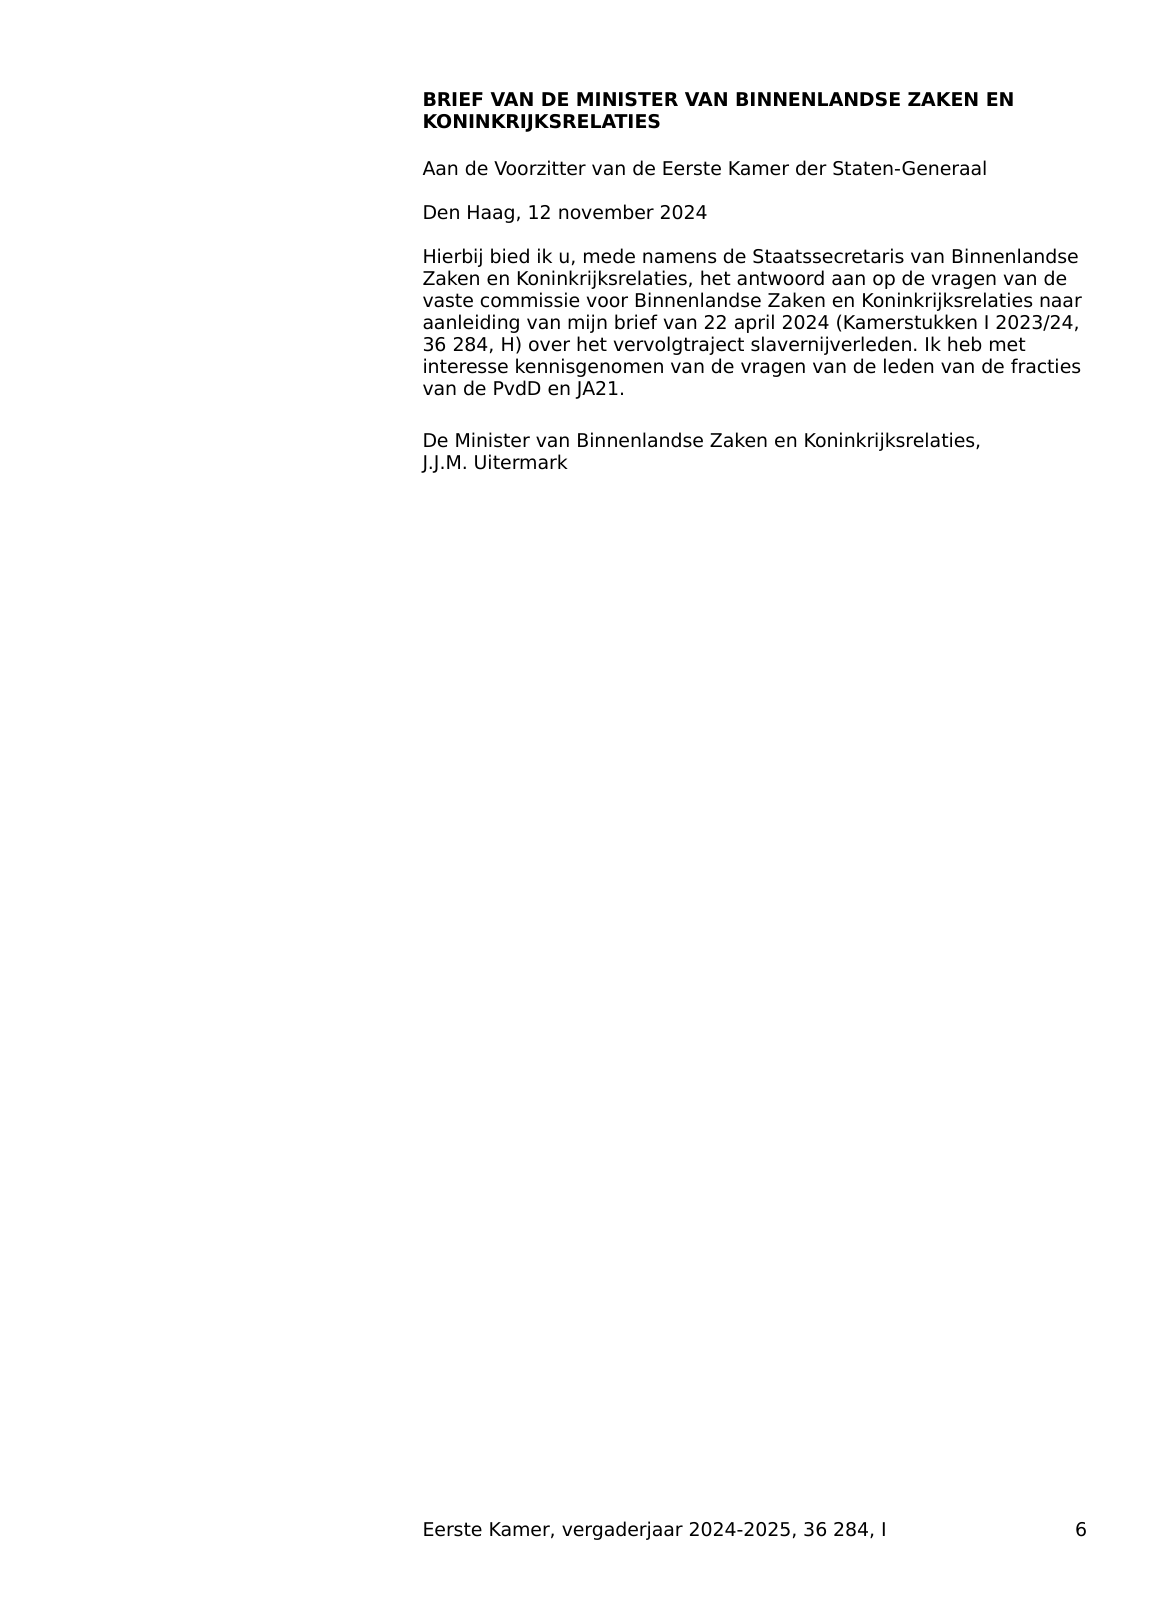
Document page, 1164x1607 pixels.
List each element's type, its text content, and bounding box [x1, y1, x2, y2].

text Aan de Voorzitter van de Eerste Kamer der Staten-Generaal [422, 158, 1087, 180]
subtitle BRIEF VAN DE MINISTER VAN BINNENLANDSE ZAKEN EN KONINKRIJKSRELATIES [422, 89, 1087, 133]
text De Minister van Binnenlandse Zaken en Koninkrijksrelaties, J.J.M. Uitermark [422, 430, 1087, 474]
text Hierbij bied ik u, mede namens de Staatssecretaris van Binnenlandse Zaken en Koninkrijksrelaties, het antwoord aan op de vragen van de vaste commissie voor Binnenlandse Zaken en Koninkrijksrelaties naar aanleiding van mijn brief van 22 april 2024 (Kamerstukken I 2023/24, 36 284, H) over het vervolgtraject slavernijverleden. Ik heb met interesse kennisgenomen van de vragen van de leden van de fracties van de PvdD en JA21. [422, 246, 1087, 400]
text Den Haag, 12 november 2024 [422, 202, 1087, 224]
